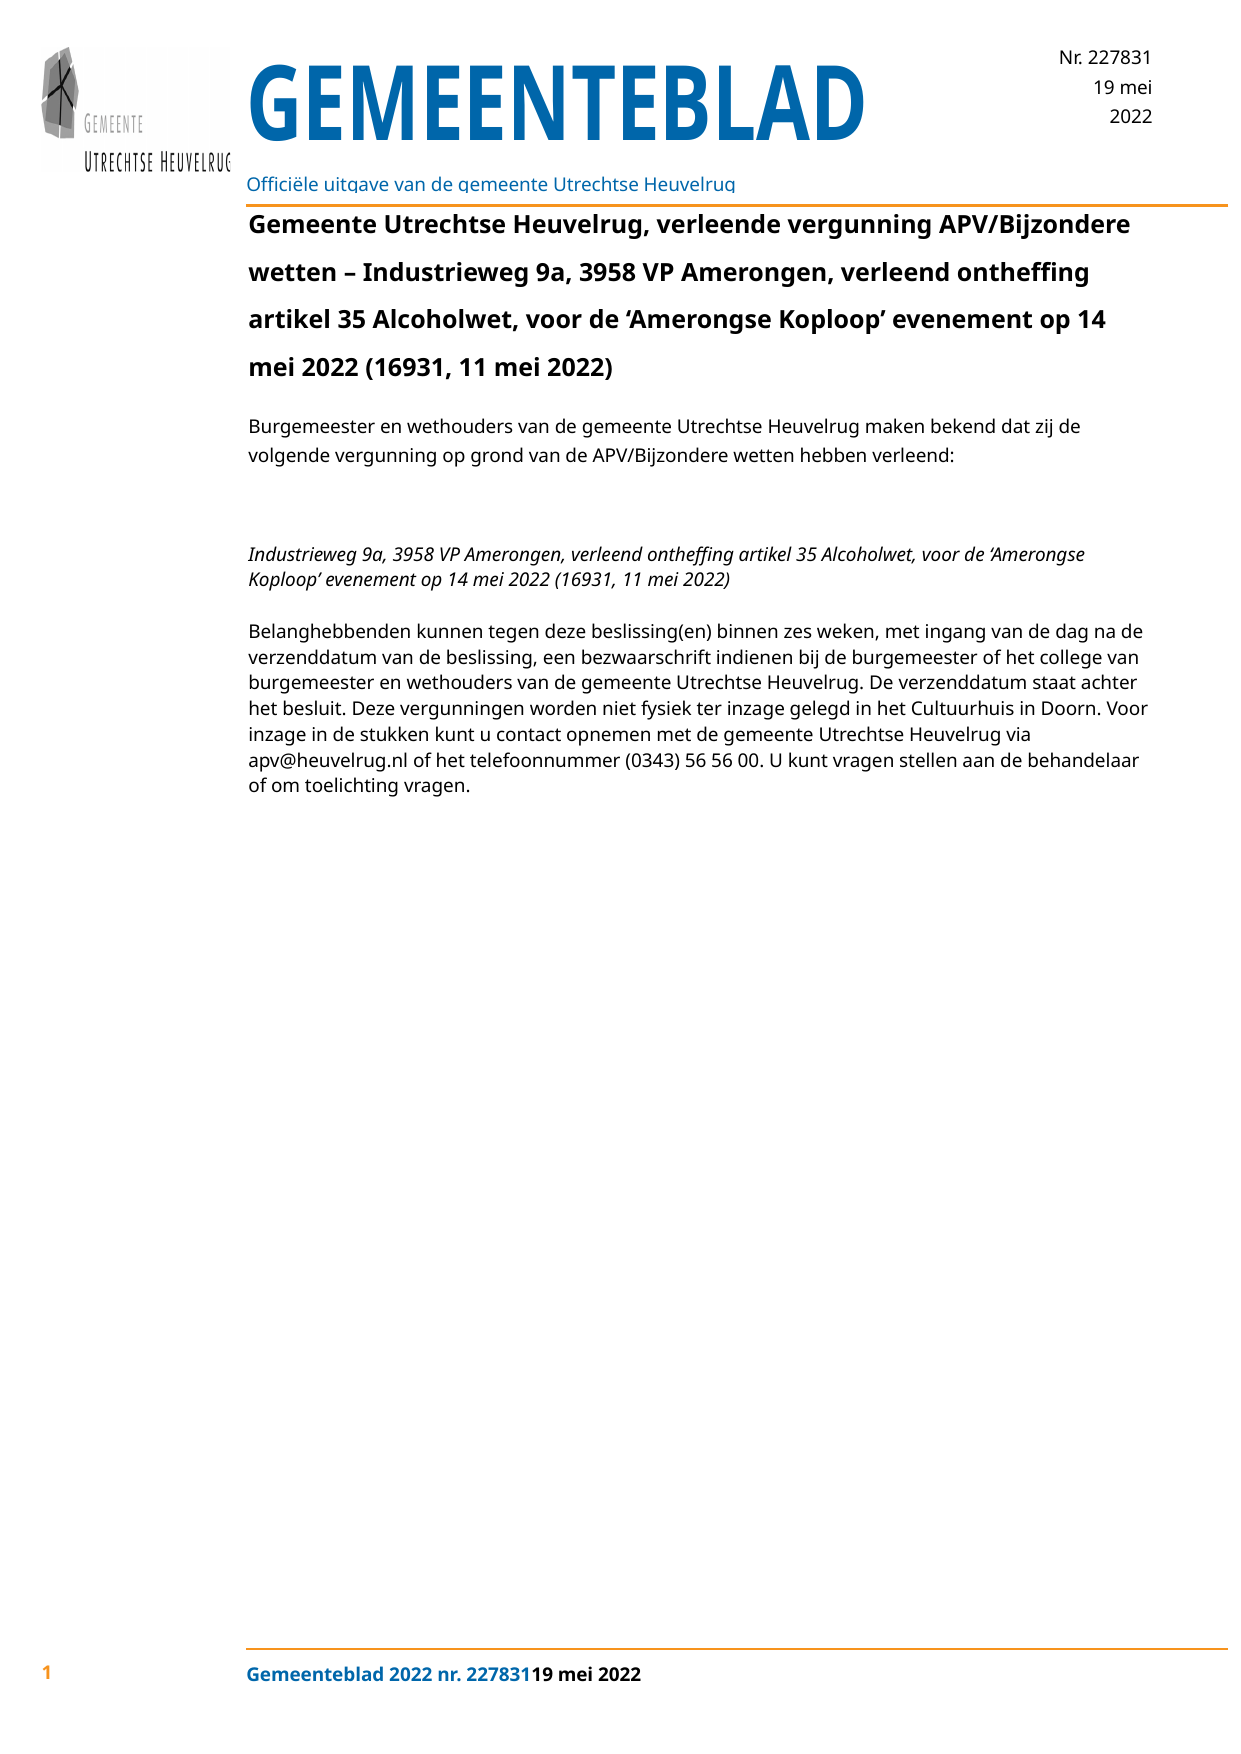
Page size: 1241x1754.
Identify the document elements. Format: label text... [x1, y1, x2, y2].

picture [41, 47, 231, 172]
text Burgemeester en wethouders van de gemeente Utrechtse Heuvelrug maken bekend dat zij de volgende vergunning op grond van de APV/Bijzondere wetten hebben verleend: [248, 413, 1152, 468]
text Gemeente Utrechtse Heuvelrug, verleende vergunning APV/Bijzondere wetten – Industrieweg 9a, 3958 VP Amerongen, verleend ontheffing artikel 35 Alcoholwet, voor de ‘Amerongse Koploop’ evenement op 14 mei 2022 (16931, 11 mei 2022) [248, 207, 1152, 384]
text Industrieweg 9a, 3958 VP Amerongen, verleend ontheffing artikel 35 Alcoholwet, voor de ‘Amerongse Koploop’ evenement op 14 mei 2022 (16931, 11 mei 2022) [248, 541, 1152, 592]
text Belanghebbenden kunnen tegen deze beslissing(en) binnen zes weken, met ingang van de dag na de verzenddatum van de beslissing, een bezwaarschrift indienen bij de burgemeester of het college van burgemeester en wethouders van de gemeente Utrechtse Heuvelrug. De verzenddatum staat achter het besluit. Deze vergunningen worden niet fysiek ter inzage gelegd in het Cultuurhuis in Doorn. Voor inzage in de stukken kunt u contact opnemen met de gemeente Utrechtse Heuvelrug via apv@heuvelrug.nl of het telefoonnummer (0343) 56 56 00. U kunt vragen stellen aan de behandelaar of om toelichting vragen. [248, 618, 1152, 798]
